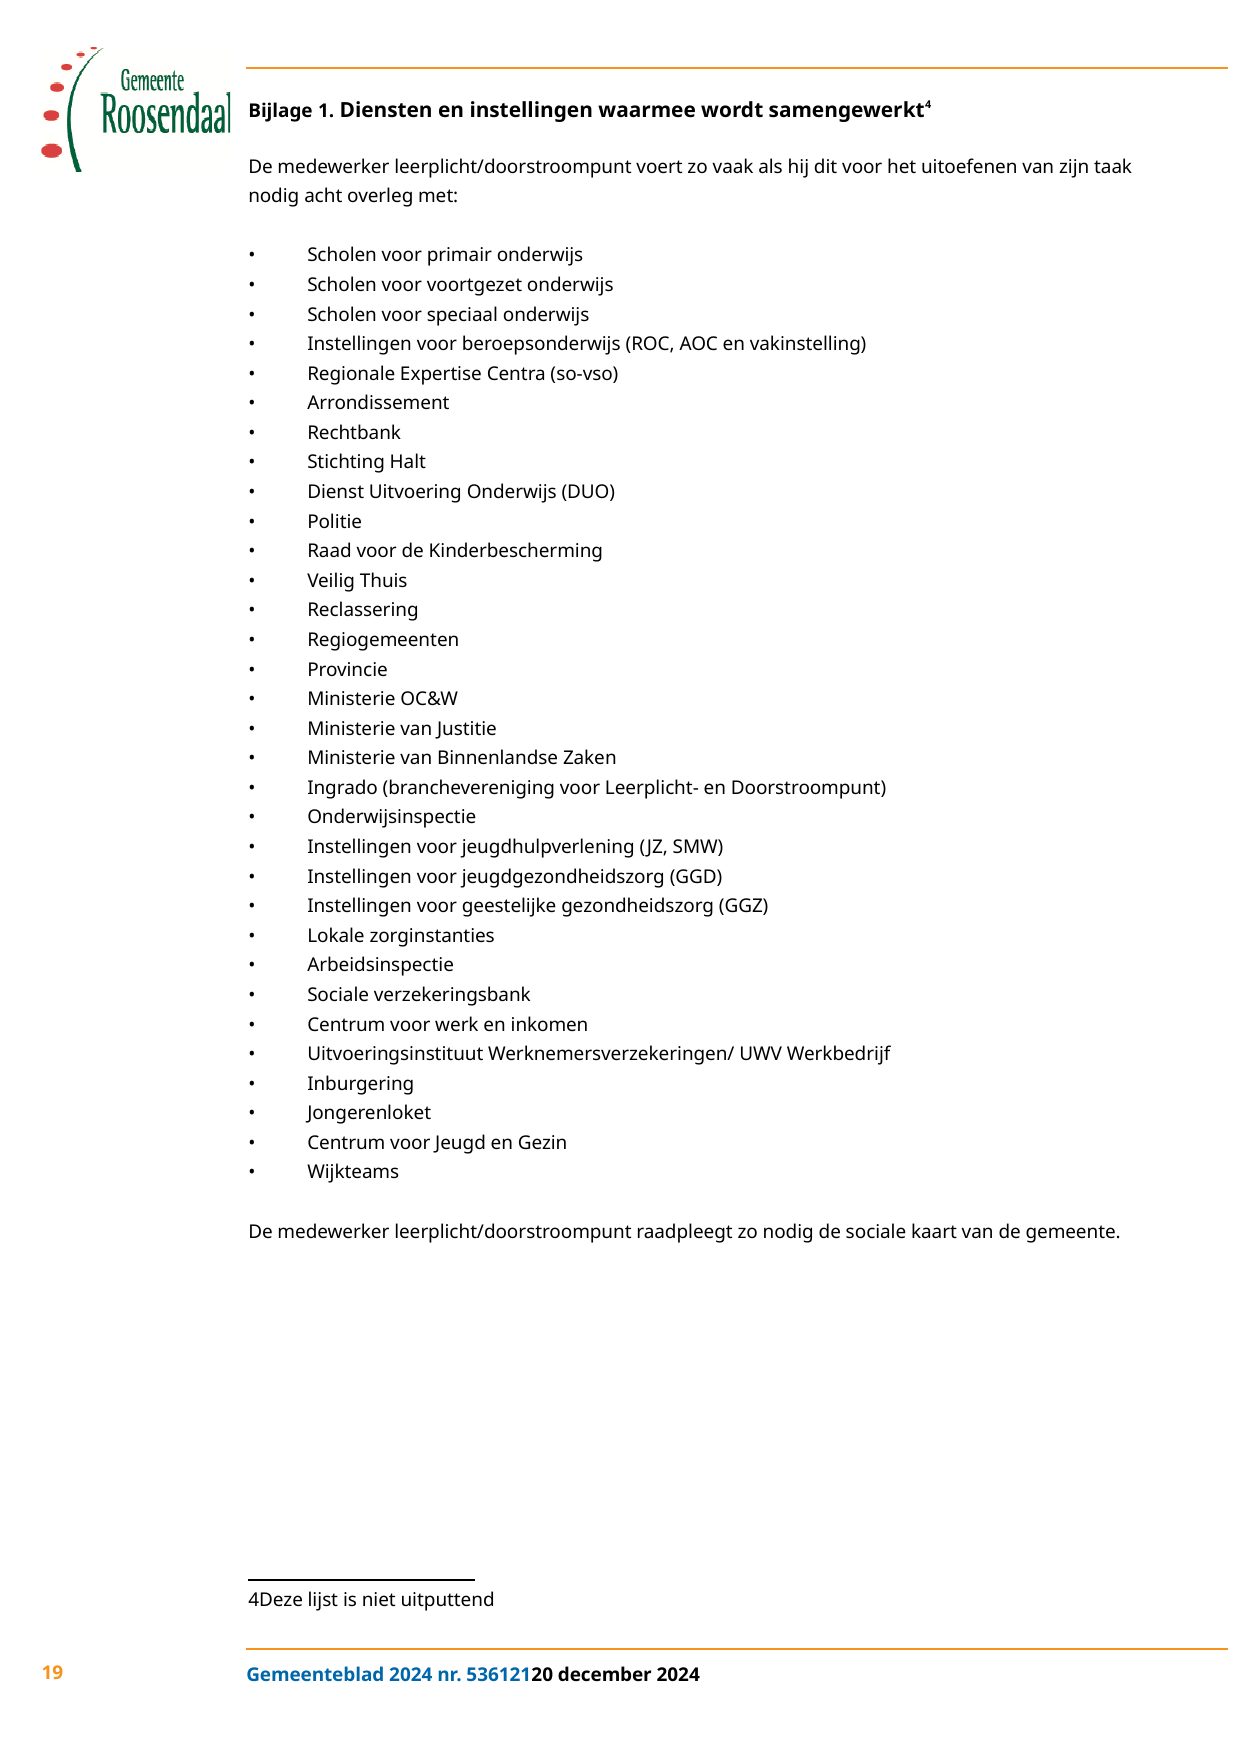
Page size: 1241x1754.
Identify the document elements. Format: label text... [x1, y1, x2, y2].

list Arrondissement [248, 389, 1152, 415]
list Politie [248, 508, 1152, 534]
list Centrum voor Jeugd en Gezin [248, 1129, 1152, 1155]
list Lokale zorginstanties [248, 922, 1152, 948]
list Raad voor de Kinderbescherming [248, 537, 1152, 563]
list Onderwijsinspectie [248, 804, 1152, 829]
list Uitvoeringsinstituut Werknemersverzekeringen/ UWV Werkbedrijf [248, 1040, 1152, 1066]
list Regionale Expertise Centra (so-vso) [248, 360, 1152, 386]
list Instellingen voor beroepsonderwijs (ROC, AOC en vakinstelling) [248, 330, 1152, 356]
list Scholen voor speciaal onderwijs [248, 301, 1152, 327]
list Reclassering [248, 597, 1152, 622]
list Regiogemeenten [248, 626, 1152, 652]
list Rechtbank [248, 419, 1152, 445]
list Scholen voor voortgezet onderwijs [248, 271, 1152, 297]
list Stichting Halt [248, 449, 1152, 474]
list Arbeidsinspectie [248, 952, 1152, 977]
text De medewerker leerplicht/doorstroompunt voert zo vaak als hij dit voor het uitoefenen van zijn taak nodig acht overleg met: [248, 153, 1152, 208]
text Bijlage 1. Diensten en instellingen waarmee wordt samengewerkt [248, 95, 1152, 123]
list Instellingen voor jeugdhulpverlening (JZ, SMW) [248, 833, 1152, 859]
list Instellingen voor geestelijke gezondheidszorg (GGZ) [248, 892, 1152, 918]
list Jongerenloket [248, 1099, 1152, 1125]
list Ingrado (branchevereniging voor Leerplicht- en Doorstroompunt) [248, 774, 1152, 800]
list Instellingen voor jeugdgezondheidszorg (GGD) [248, 863, 1152, 889]
list Inburgering [248, 1070, 1152, 1096]
list Ministerie van Binnenlandse Zaken [248, 744, 1152, 770]
list Sociale verzekeringsbank [248, 981, 1152, 1007]
list Scholen voor primair onderwijs [248, 242, 1152, 267]
picture [41, 47, 231, 172]
list Ministerie OC&W [248, 685, 1152, 711]
text Deze lijst is niet uitputtend [248, 1586, 1152, 1612]
list Wijkteams [248, 1159, 1152, 1184]
list Centrum voor werk en inkomen [248, 1011, 1152, 1037]
list Dienst Uitvoering Onderwijs (DUO) [248, 478, 1152, 504]
text De medewerker leerplicht/doorstroompunt raadpleegt zo nodig de sociale kaart van de gemeente. [248, 1218, 1152, 1244]
list Ministerie van Justitie [248, 715, 1152, 741]
list Veilig Thuis [248, 567, 1152, 593]
list Provincie [248, 656, 1152, 682]
